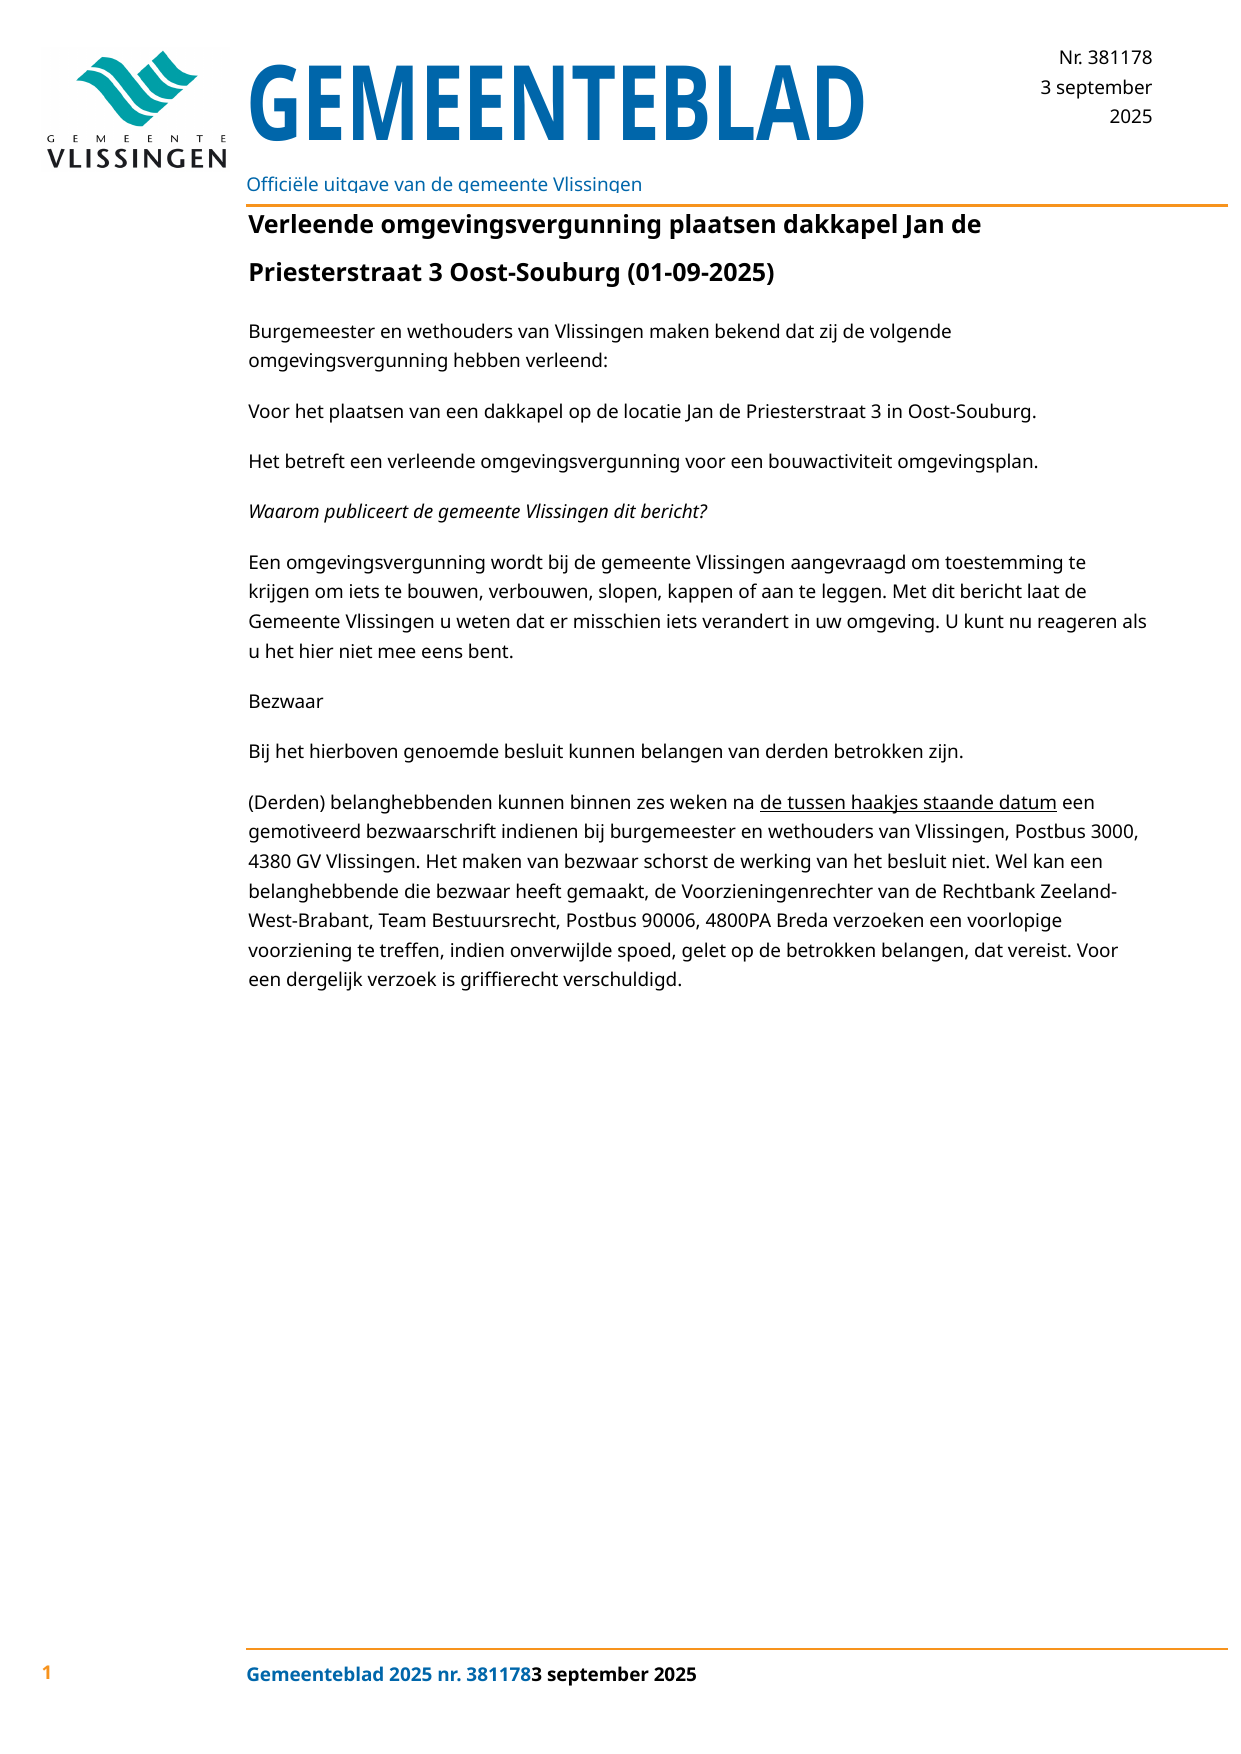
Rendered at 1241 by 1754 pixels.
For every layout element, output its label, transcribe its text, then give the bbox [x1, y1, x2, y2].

text Een omgevingsvergunning wordt bij de gemeente Vlissingen aangevraagd om toestemming te krijgen om iets te bouwen, verbouwen, slopen, kappen of aan te leggen. Met dit bericht laat de Gemeente Vlissingen u weten dat er misschien iets verandert in uw omgeving. U kunt nu reageren als u het hier niet mee eens bent. [248, 549, 1152, 664]
text Waarom publiceert de gemeente Vlissingen dit bericht? [248, 499, 1152, 524]
text Het betreft een verleende omgevingsvergunning voor een bouwactiviteit omgevingsplan. [248, 448, 1152, 474]
text Bij het hierboven genoemde besluit kunnen belangen van derden betrokken zijn. [248, 739, 1152, 764]
text Burgemeester en wethouders van Vlissingen maken bekend dat zij de volgende omgevingsvergunning hebben verleend: [248, 318, 1152, 373]
text Voor het plaatsen van een dakkapel op de locatie Jan de Priesterstraat 3 in Oost-Souburg. [248, 398, 1152, 424]
text Verleende omgevingsvergunning plaatsen dakkapel Jan de Priesterstraat 3 Oost-Souburg (01-09-2025) [248, 207, 1152, 288]
picture [41, 47, 231, 172]
text (Derden) belanghebbenden kunnen binnen zes weken na de tussen haakjes staande datum een gemotiveerd bezwaarschrift indienen bij burgemeester en wethouders van Vlissingen, Postbus 3000, 4380 GV Vlissingen. Het maken van bezwaar schorst de werking van het besluit niet. Wel kan een belanghebbende die bezwaar heeft gemaakt, de Voorzieningenrechter van de Rechtbank Zeeland-West-Brabant, Team Bestuursrecht, Postbus 90006, 4800PA Breda verzoeken een voorlopige voorziening te treffen, indien onverwijlde spoed, gelet op de betrokken belangen, dat vereist. Voor een dergelijk verzoek is griffierecht verschuldigd. [248, 789, 1152, 992]
text Bezwaar [248, 688, 1152, 714]
